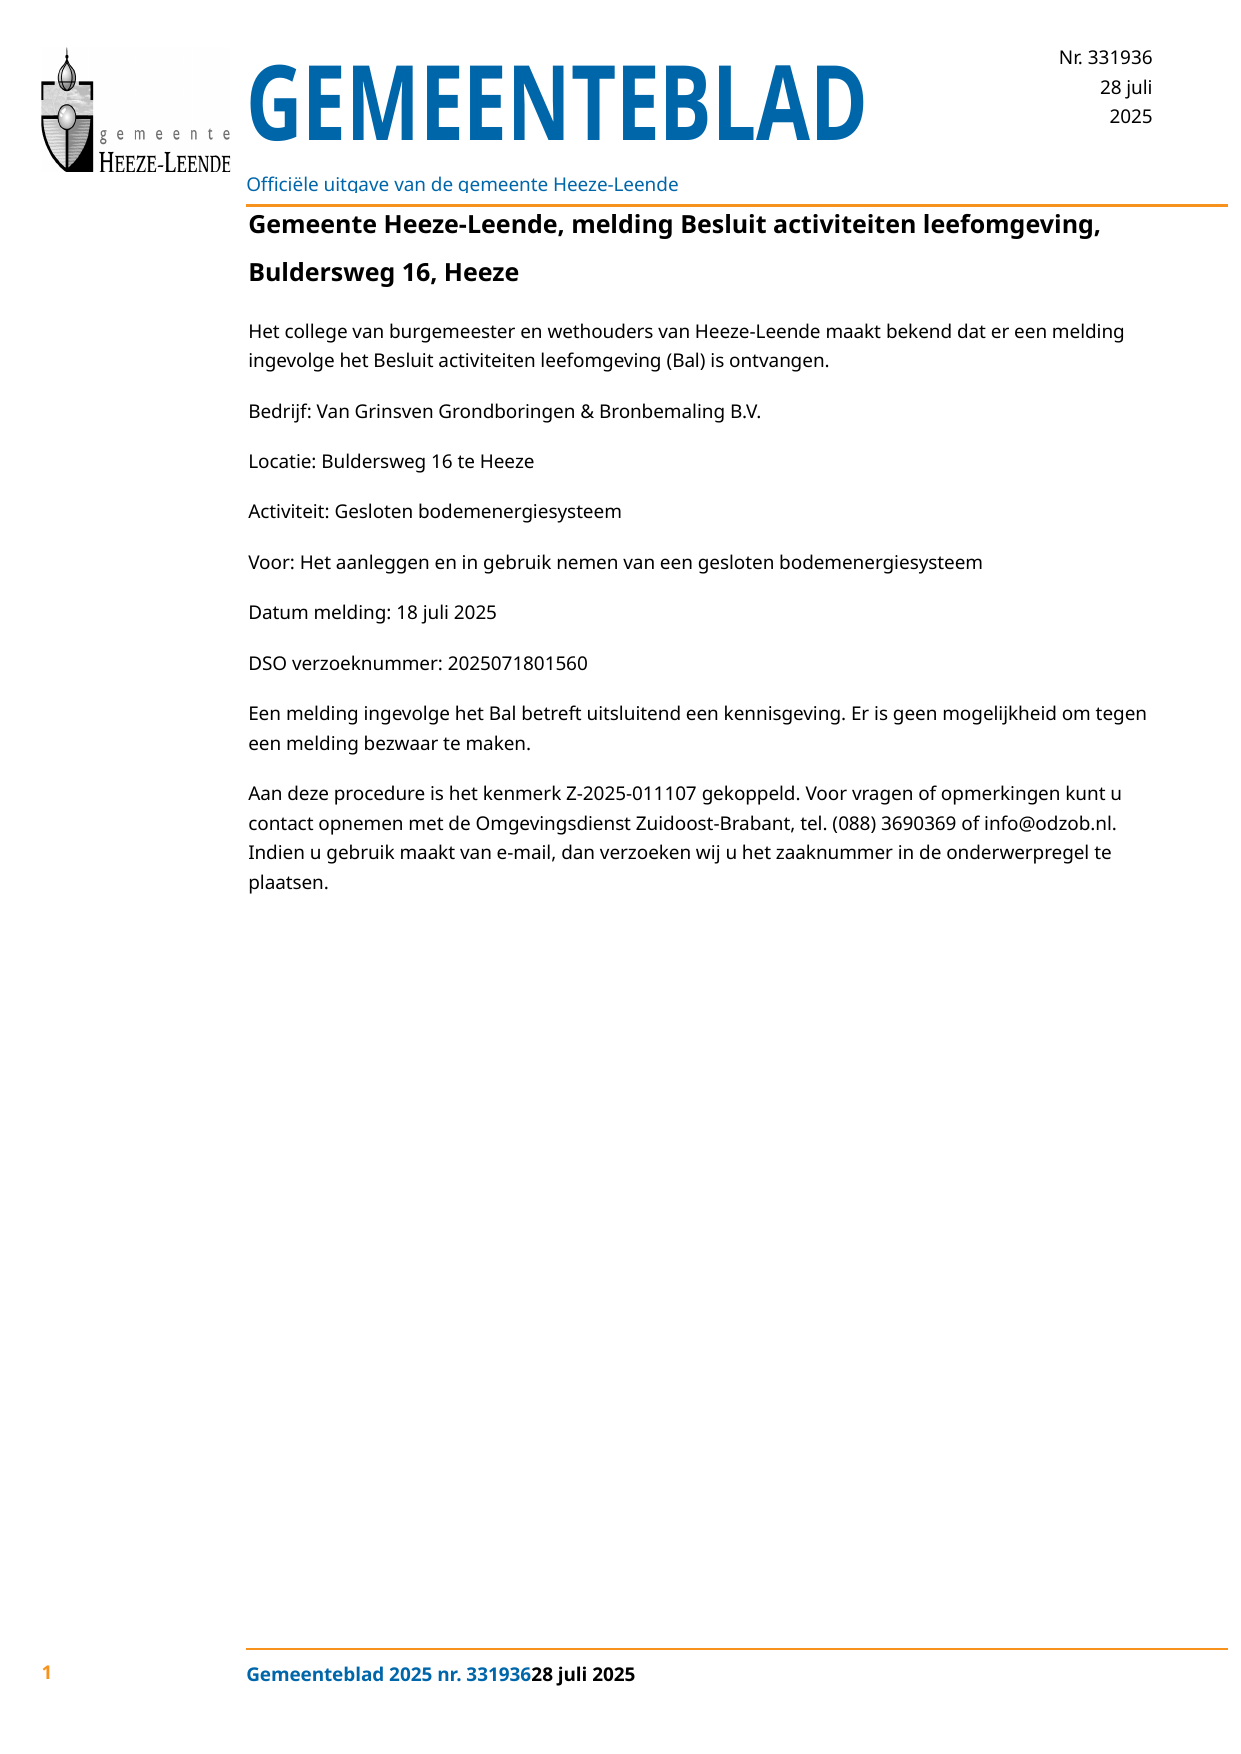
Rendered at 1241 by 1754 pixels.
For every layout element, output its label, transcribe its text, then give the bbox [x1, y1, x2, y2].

text Datum melding: 18 juli 2025 [248, 599, 1152, 625]
text Het college van burgemeester en wethouders van Heeze-Leende maakt bekend dat er een melding ingevolge het Besluit activiteiten leefomgeving (Bal) is ontvangen. [248, 318, 1152, 373]
picture [41, 47, 231, 172]
text Aan deze procedure is het kenmerk Z-2025-011107 gekoppeld. Voor vragen of opmerkingen kunt u contact opnemen met de Omgevingsdienst Zuidoost-Brabant, tel. (088) 3690369 of info@odzob.nl. Indien u gebruik maakt van e-mail, dan verzoeken wij u het zaaknummer in de onderwerpregel te plaatsen. [248, 780, 1152, 895]
text Bedrijf: Van Grinsven Grondboringen & Bronbemaling B.V. [248, 398, 1152, 424]
text Gemeente Heeze-Leende, melding Besluit activiteiten leefomgeving, Buldersweg 16, Heeze [248, 207, 1152, 288]
text Een melding ingevolge het Bal betreft uitsluitend een kennisgeving. Er is geen mogelijkheid om tegen een melding bezwaar te maken. [248, 700, 1152, 756]
text Voor: Het aanleggen en in gebruik nemen van een gesloten bodemenergiesysteem [248, 549, 1152, 575]
text Activiteit: Gesloten bodemenergiesysteem [248, 499, 1152, 524]
text Locatie: Buldersweg 16 te Heeze [248, 448, 1152, 474]
text DSO verzoeknummer: 2025071801560 [248, 650, 1152, 676]
